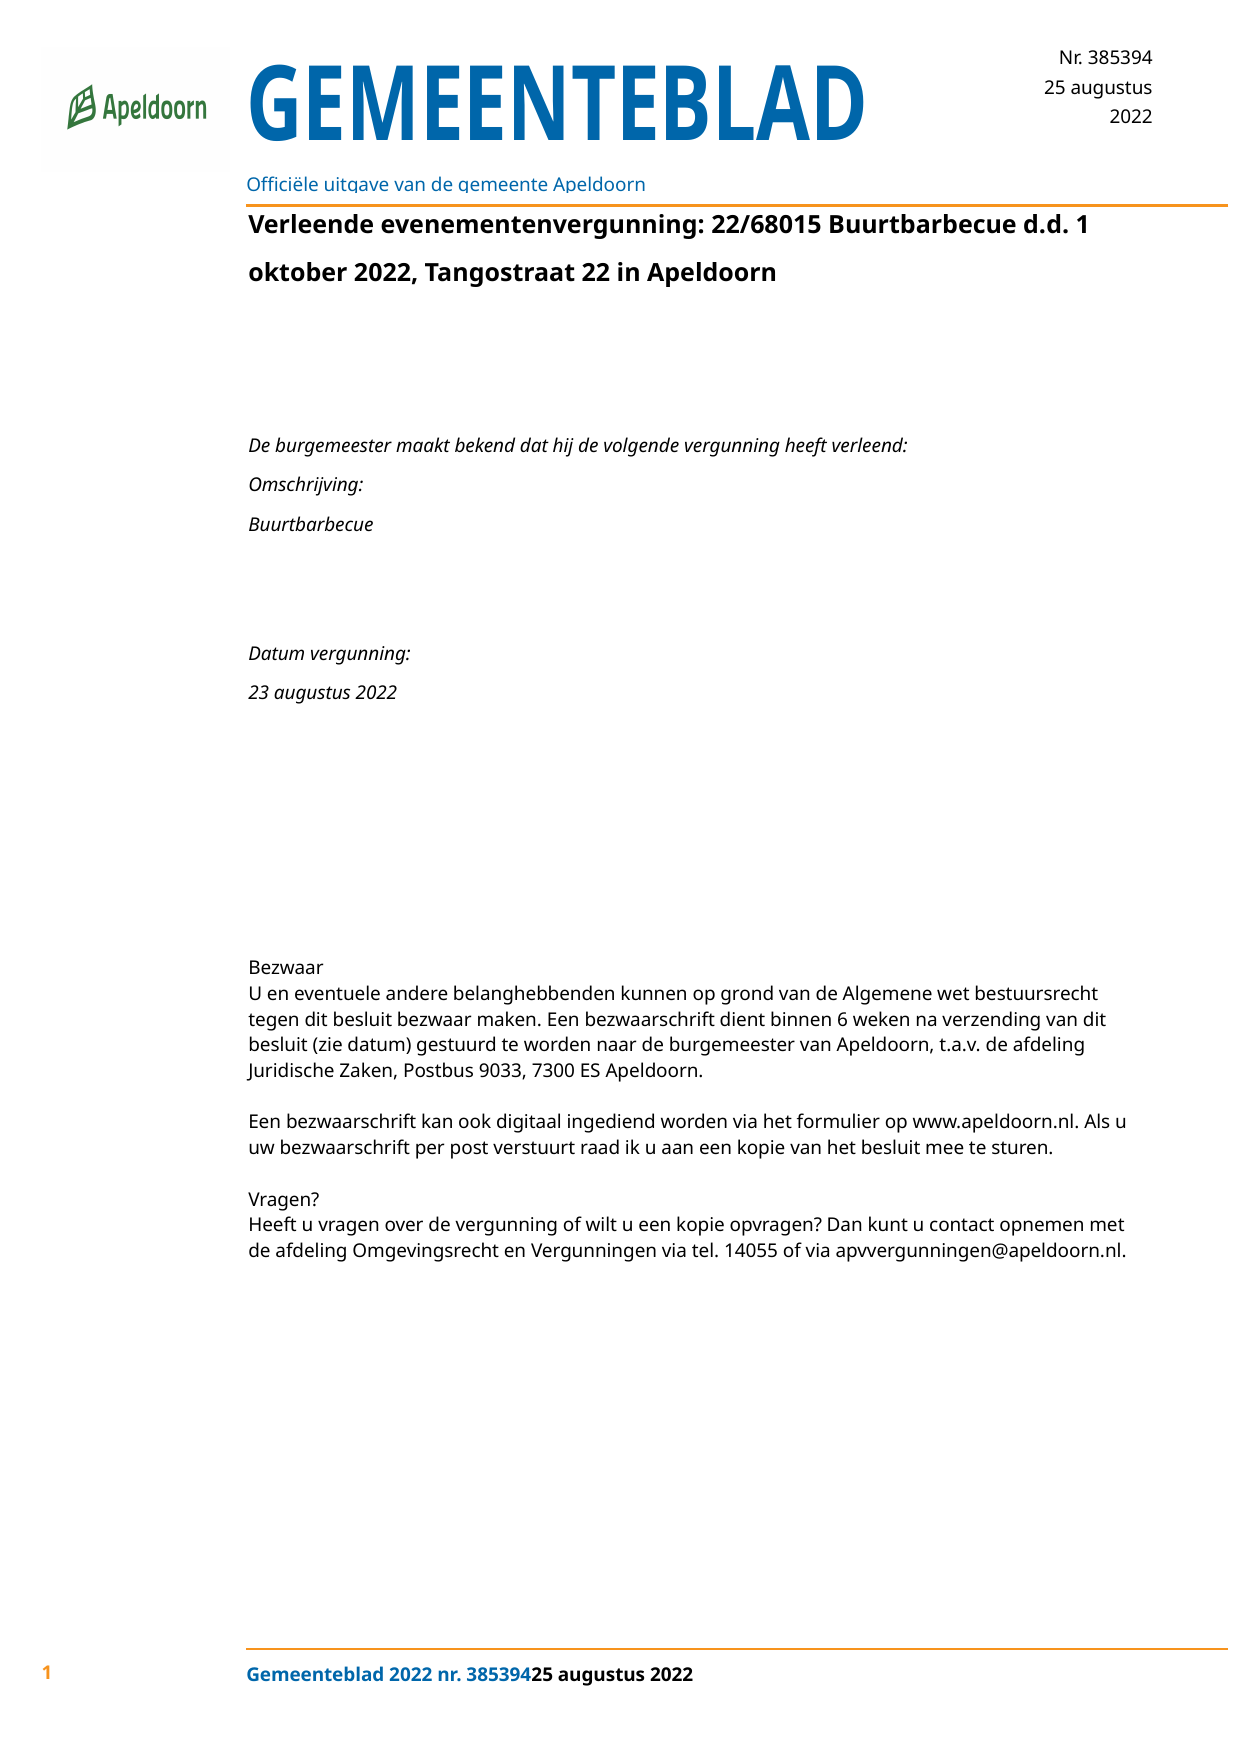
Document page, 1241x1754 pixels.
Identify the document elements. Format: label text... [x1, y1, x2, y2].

text 23 augustus 2022 [248, 679, 1152, 705]
text Buurtbarbecue [248, 511, 1152, 537]
text Bezwaar [248, 954, 1152, 980]
text U en eventuele andere belanghebbenden kunnen op grond van de Algemene wet bestuursrecht tegen dit besluit bezwaar maken. Een bezwaarschrift dient binnen 6 weken na verzending van dit besluit (zie datum) gestuurd te worden naar de burgemeester van Apeldoorn, t.a.v. de afdeling Juridische Zaken, Postbus 9033, 7300 ES Apeldoorn. [248, 980, 1152, 1083]
picture [41, 47, 231, 172]
text Verleende evenementenvergunning: 22/68015 Buurtbarbecue d.d. 1 oktober 2022, Tangostraat 22 in Apeldoorn [248, 207, 1152, 288]
text Een bezwaarschrift kan ook digitaal ingediend worden via het formulier op www.apeldoorn.nl. Als u uw bezwaarschrift per post verstuurt raad ik u aan een kopie van het besluit mee te sturen. [248, 1109, 1152, 1160]
text De burgemeester maakt bekend dat hij de volgende vergunning heeft verleend: [248, 432, 1152, 458]
text Heeft u vragen over de vergunning of wilt u een kopie opvragen? Dan kunt u contact opnemen met de afdeling Omgevingsrecht en Vergunningen via tel. 14055 of via apvvergunningen@apeldoorn.nl. [248, 1212, 1152, 1263]
text Omschrijving: [248, 472, 1152, 497]
text Vragen? [248, 1186, 1152, 1212]
text Datum vergunning: [248, 640, 1152, 666]
